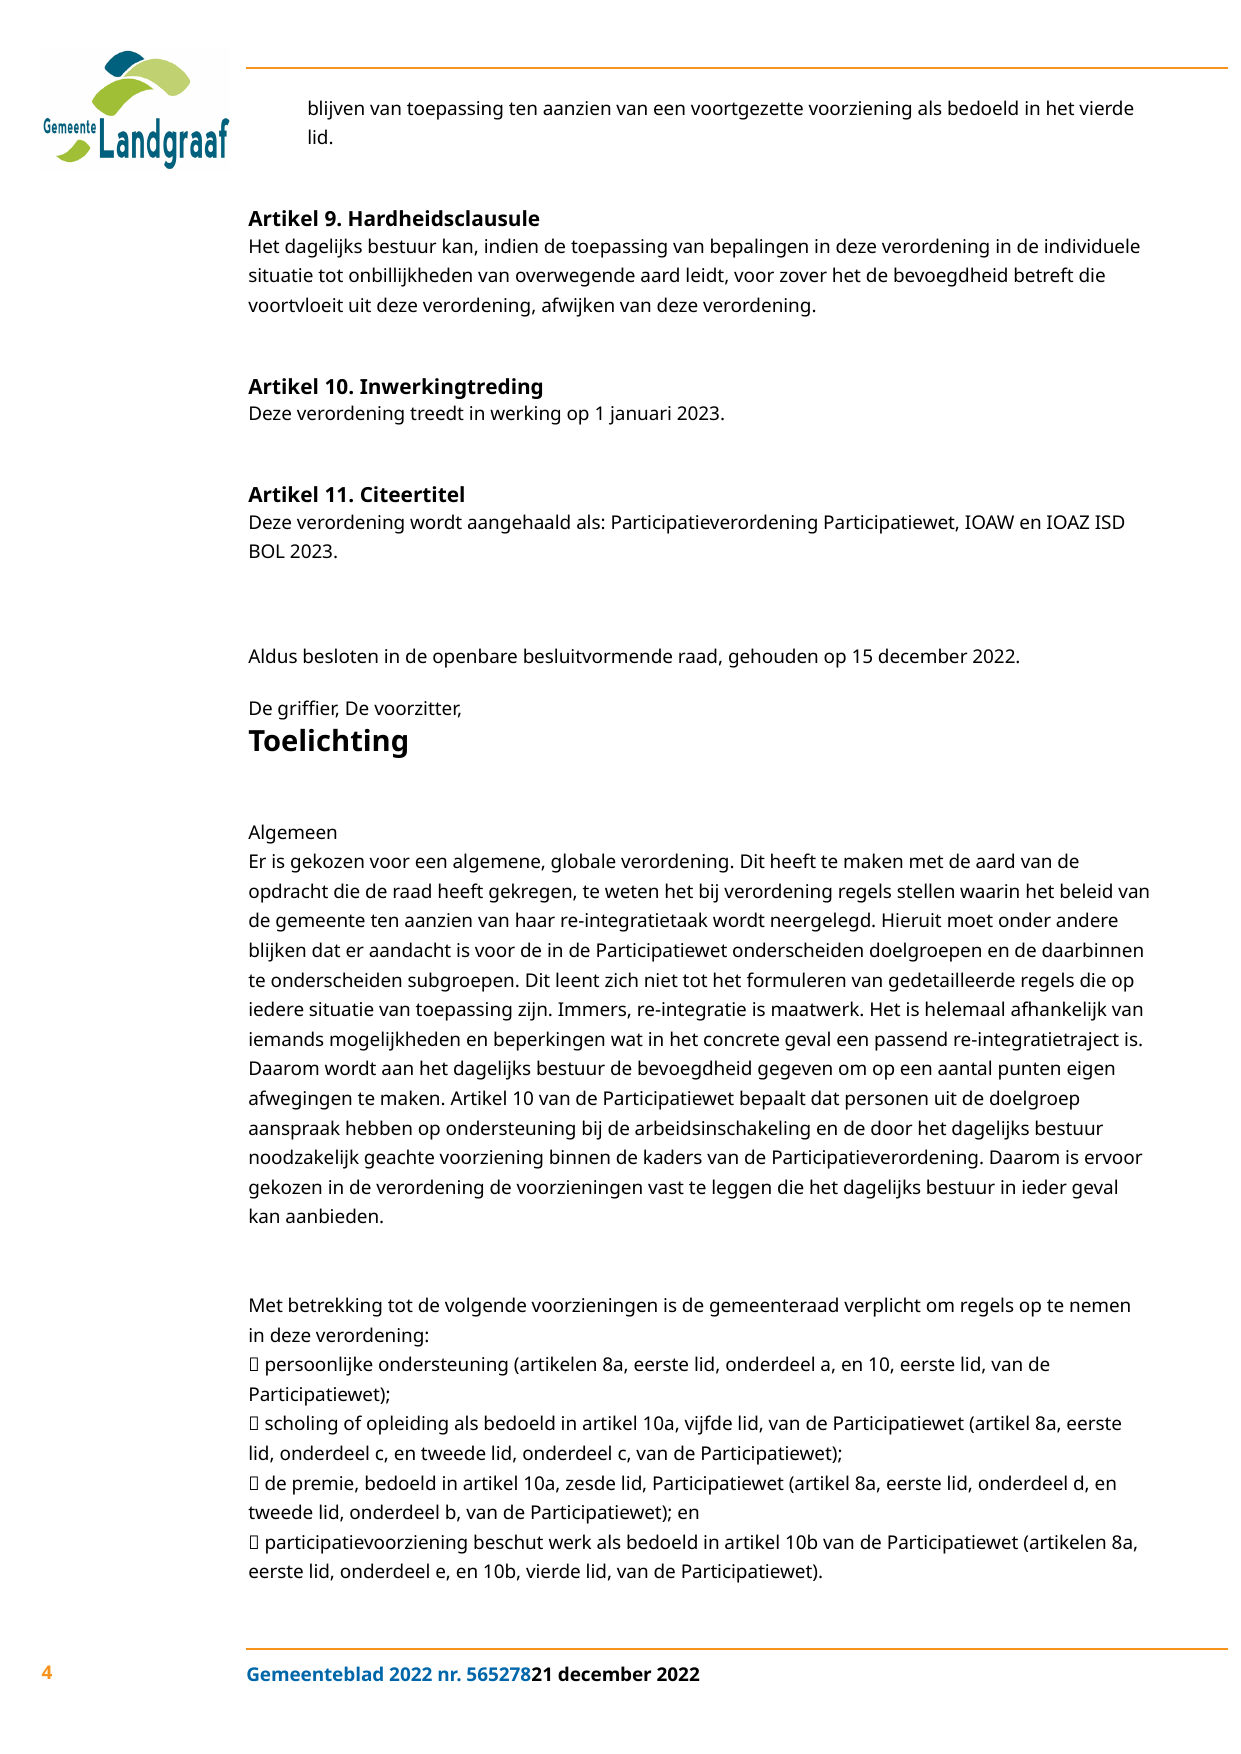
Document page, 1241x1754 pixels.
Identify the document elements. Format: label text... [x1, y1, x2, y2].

text Artikel 9. Hardheidsclausule [248, 204, 1152, 233]
text Aldus besloten in de openbare besluitvormende raad, gehouden op 15 december 2022. [248, 643, 1152, 669]
text  de premie, bedoeld in artikel 10a, zesde lid, Participatiewet (artikel 8a, eerste lid, onderdeel d, en tweede lid, onderdeel b, van de Participatiewet); en [248, 1470, 1152, 1525]
text Het dagelijks bestuur kan, indien de toepassing van bepalingen in deze verordening in de individuele situatie tot onbillijkheden van overwegende aard leidt, voor zover het de bevoegdheid betreft die voortvloeit uit deze verordening, afwijken van deze verordening. [248, 233, 1152, 318]
text De griffier, De voorzitter, [248, 695, 1152, 720]
picture [41, 47, 231, 172]
text Met betrekking tot de volgende voorzieningen is de gemeenteraad verplicht om regels op te nemen in deze verordening: [248, 1292, 1152, 1347]
text  scholing of opleiding als bedoeld in artikel 10a, vijfde lid, van de Participatiewet (artikel 8a, eerste lid, onderdeel c, en tweede lid, onderdeel c, van de Participatiewet); [248, 1411, 1152, 1466]
text Deze verordening treedt in werking op 1 januari 2023. [248, 400, 1152, 426]
text Toelichting [248, 720, 1152, 760]
text  persoonlijke ondersteuning (artikelen 8a, eerste lid, onderdeel a, en 10, eerste lid, van de Participatiewet); [248, 1351, 1152, 1407]
text Artikel 10. Inwerkingtreding [248, 372, 1152, 400]
text  participatievoorziening beschut werk als bedoeld in artikel 10b van de Participatiewet (artikelen 8a, eerste lid, onderdeel e, en 10b, vierde lid, van de Participatiewet). [248, 1529, 1152, 1584]
text Er is gekozen voor een algemene, globale verordening. Dit heeft te maken met de aard van de opdracht die de raad heeft gekregen, te weten het bij verordening regels stellen waarin het beleid van de gemeente ten aanzien van haar re-integratietaak wordt neergelegd. Hieruit moet onder andere blijken dat er aandacht is voor de in de Participatiewet onderscheiden doelgroepen en de daarbinnen te onderscheiden subgroepen. Dit leent zich niet tot het formuleren van gedetailleerde regels die op iedere situatie van toepassing zijn. Immers, re-integratie is maatwerk. Het is helemaal afhankelijk van iemands mogelijkheden en beperkingen wat in het concrete geval een passend re-integratietraject is. Daarom wordt aan het dagelijks bestuur de bevoegdheid gegeven om op een aantal punten eigen afwegingen te maken. Artikel 10 van de Participatiewet bepaalt dat personen uit de doelgroep aanspraak hebben op ondersteuning bij de arbeidsinschakeling en de door het dagelijks bestuur noodzakelijk geachte voorziening binnen de kaders van de Participatieverordening. Daarom is ervoor gekozen in de verordening de voorzieningen vast te leggen die het dagelijks bestuur in ieder geval kan aanbieden. [248, 848, 1152, 1229]
text Algemeen [248, 819, 1152, 844]
list blijven van toepassing ten aanzien van een voortgezette voorziening als bedoeld in het vierde lid. [248, 95, 1152, 150]
text Deze verordening wordt aangehaald als: Participatieverordening Participatiewet, IOAW en IOAZ ISD BOL 2023. [248, 509, 1152, 564]
text Artikel 11. Citeertitel [248, 480, 1152, 509]
